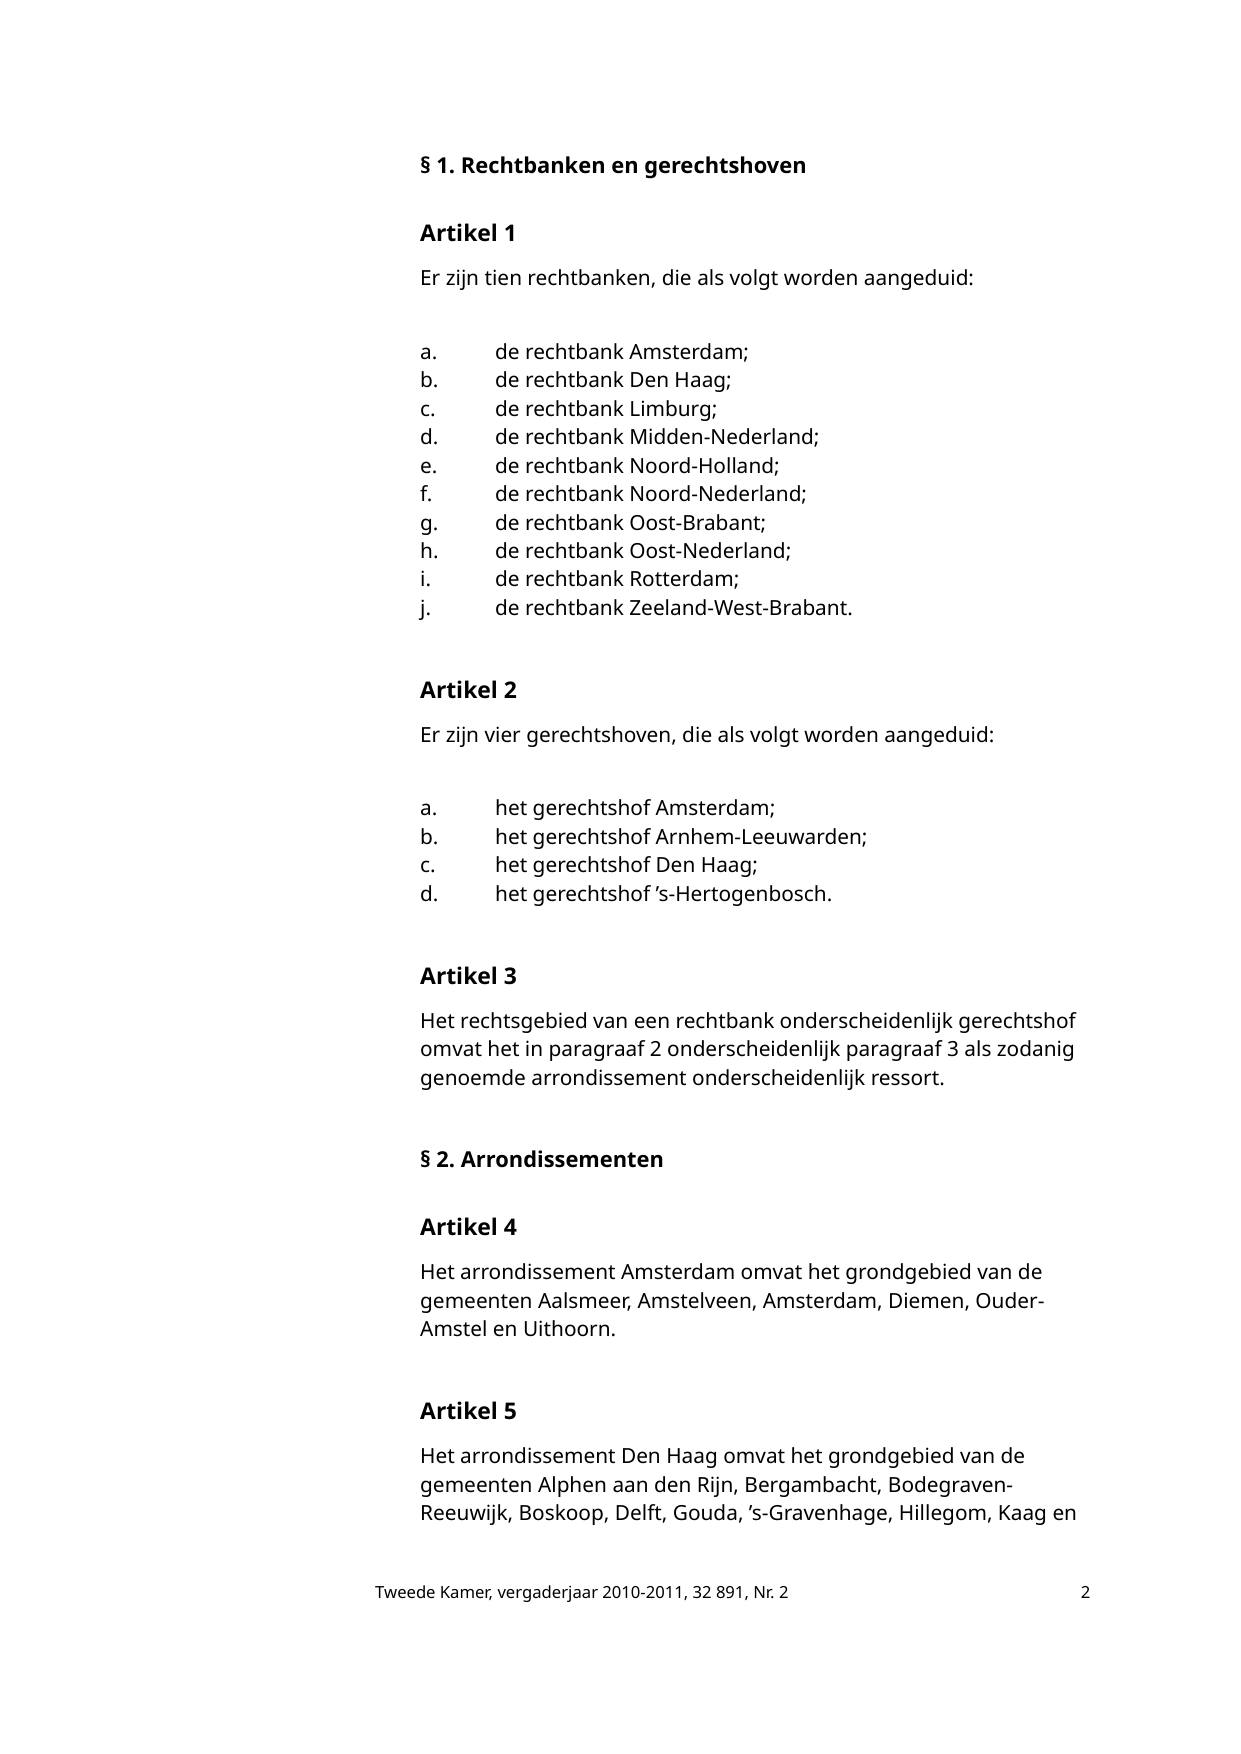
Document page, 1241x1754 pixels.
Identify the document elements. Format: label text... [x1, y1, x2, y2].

subtitle Artikel 5 [420, 1395, 1090, 1426]
text Het arrondissement Den Haag omvat het grondgebied van de gemeenten Alphen aan den Rijn, Bergambacht, Bodegraven-Reeuwijk, Boskoop, Delft, Gouda, ’s-Gravenhage, Hillegom, Kaag en [420, 1441, 1090, 1527]
list het gerechtshof Arnhem-Leeuwarden; [420, 822, 1090, 850]
list de rechtbank Limburg; [420, 394, 1090, 422]
list de rechtbank Noord-Holland; [420, 451, 1090, 479]
subtitle Artikel 3 [420, 960, 1090, 991]
subtitle Artikel 4 [420, 1211, 1090, 1242]
subtitle Artikel 2 [420, 674, 1090, 705]
subtitle § 2. Arrondissementen [420, 1144, 1090, 1174]
list het gerechtshof ’s-Hertogenbosch. [420, 879, 1090, 907]
subtitle § 1. Rechtbanken en gerechtshoven [420, 150, 1090, 180]
list de rechtbank Noord-Nederland; [420, 479, 1090, 508]
list de rechtbank Midden-Nederland; [420, 422, 1090, 451]
text Er zijn vier gerechtshoven, die als volgt worden aangeduid: [420, 720, 1090, 748]
text Het arrondissement Amsterdam omvat het grondgebied van de gemeenten Aalsmeer, Amstelveen, Amsterdam, Diemen, Ouder-Amstel en Uithoorn. [420, 1257, 1090, 1343]
subtitle Artikel 1 [420, 217, 1090, 248]
list de rechtbank Oost-Brabant; [420, 508, 1090, 536]
list het gerechtshof Den Haag; [420, 850, 1090, 879]
list het gerechtshof Amsterdam; [420, 793, 1090, 822]
list de rechtbank Den Haag; [420, 365, 1090, 394]
list de rechtbank Amsterdam; [420, 337, 1090, 365]
list de rechtbank Rotterdam; [420, 564, 1090, 593]
text Er zijn tien rechtbanken, die als volgt worden aangeduid: [420, 263, 1090, 292]
list de rechtbank Oost-Nederland; [420, 536, 1090, 564]
list de rechtbank Zeeland-West-Brabant. [420, 593, 1090, 621]
text Het rechtsgebied van een rechtbank onderscheidenlijk gerechtshof omvat het in paragraaf 2 onderscheidenlijk paragraaf 3 als zodanig genoemde arrondissement onderscheidenlijk ressort. [420, 1006, 1090, 1091]
